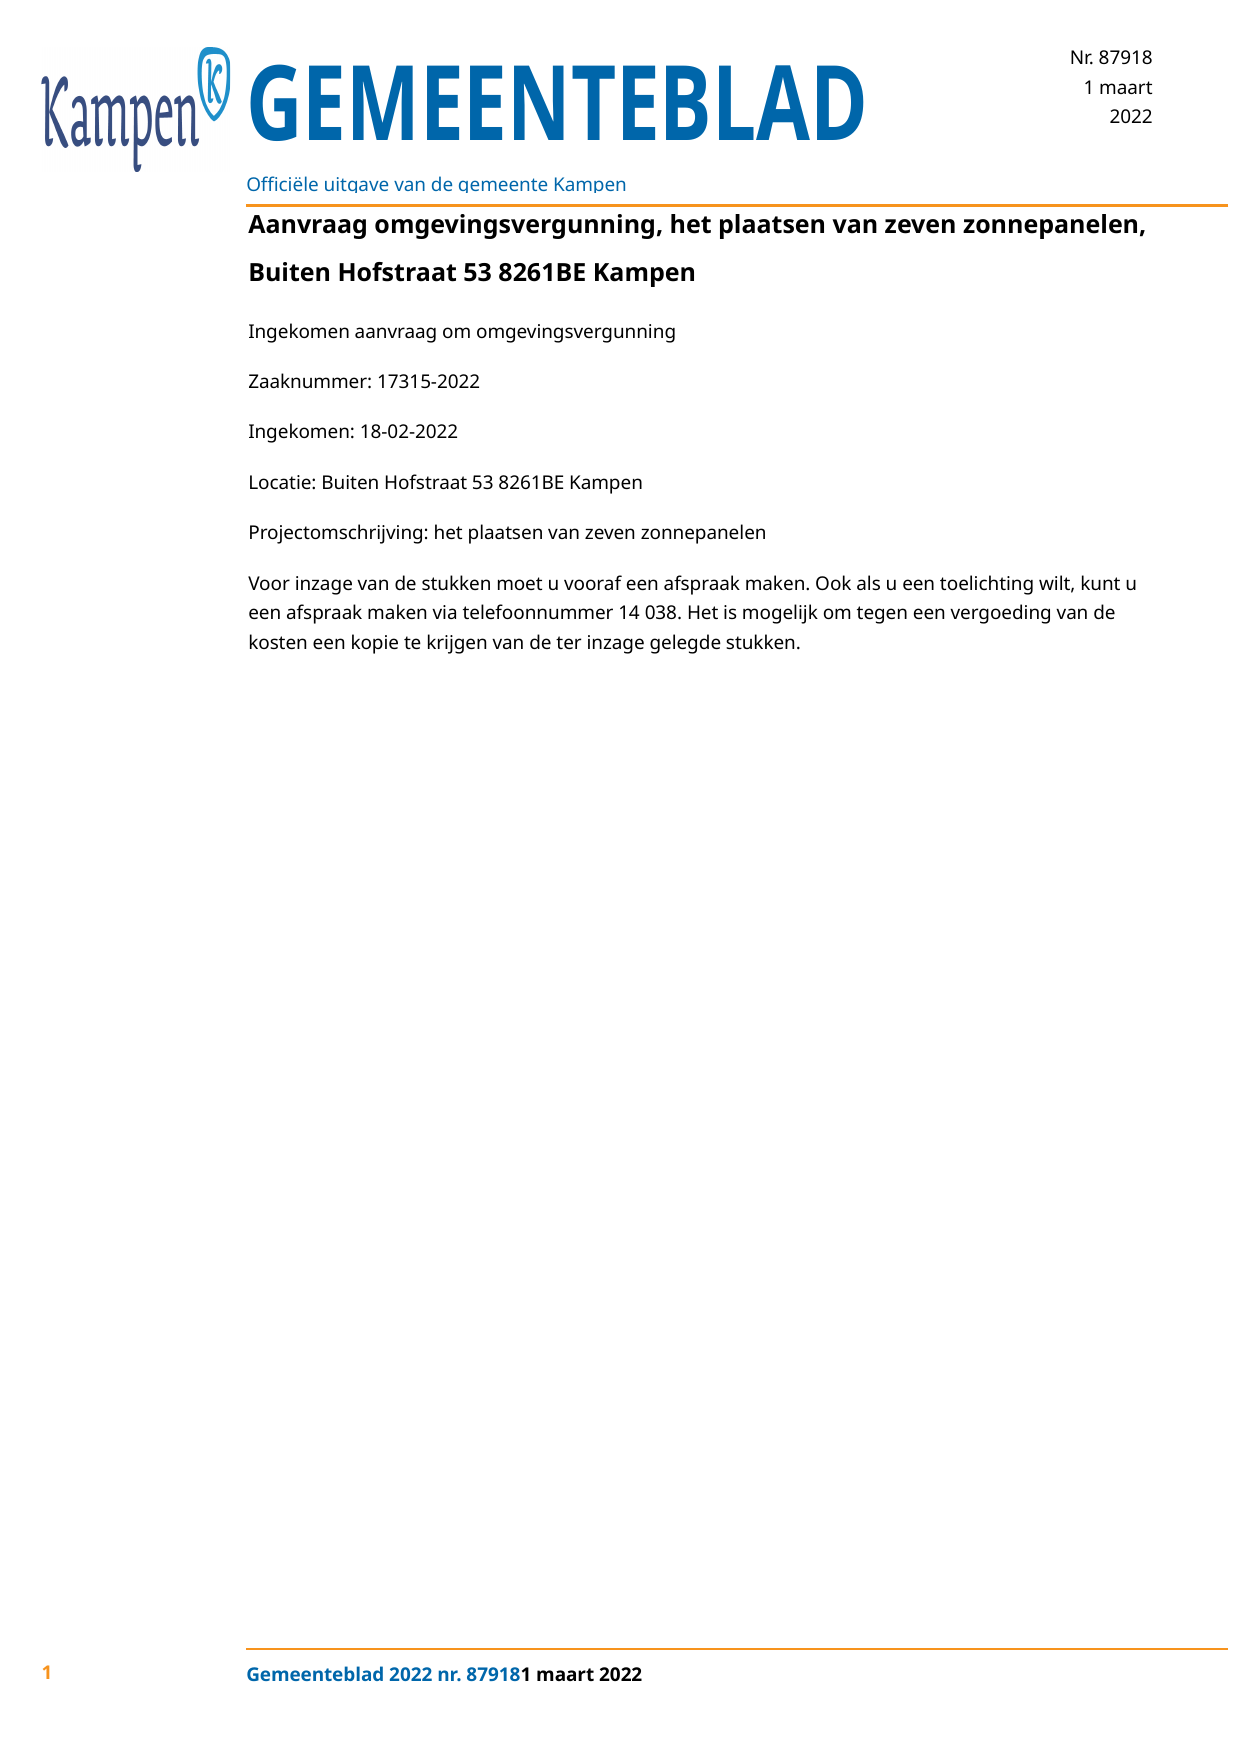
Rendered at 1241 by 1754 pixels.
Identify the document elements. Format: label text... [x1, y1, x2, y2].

picture [41, 47, 231, 172]
text Voor inzage van de stukken moet u vooraf een afspraak maken. Ook als u een toelichting wilt, kunt u een afspraak maken via telefoonnummer 14 038. Het is mogelijk om tegen een vergoeding van de kosten een kopie te krijgen van de ter inzage gelegde stukken. [248, 570, 1152, 655]
text Aanvraag omgevingsvergunning, het plaatsen van zeven zonnepanelen, Buiten Hofstraat 53 8261BE Kampen [248, 207, 1152, 288]
text Zaaknummer: 17315-2022 [248, 368, 1152, 394]
text Ingekomen: 18-02-2022 [248, 419, 1152, 444]
text Locatie: Buiten Hofstraat 53 8261BE Kampen [248, 469, 1152, 495]
text Ingekomen aanvraag om omgevingsvergunning [248, 318, 1152, 344]
text Projectomschrijving: het plaatsen van zeven zonnepanelen [248, 519, 1152, 545]
